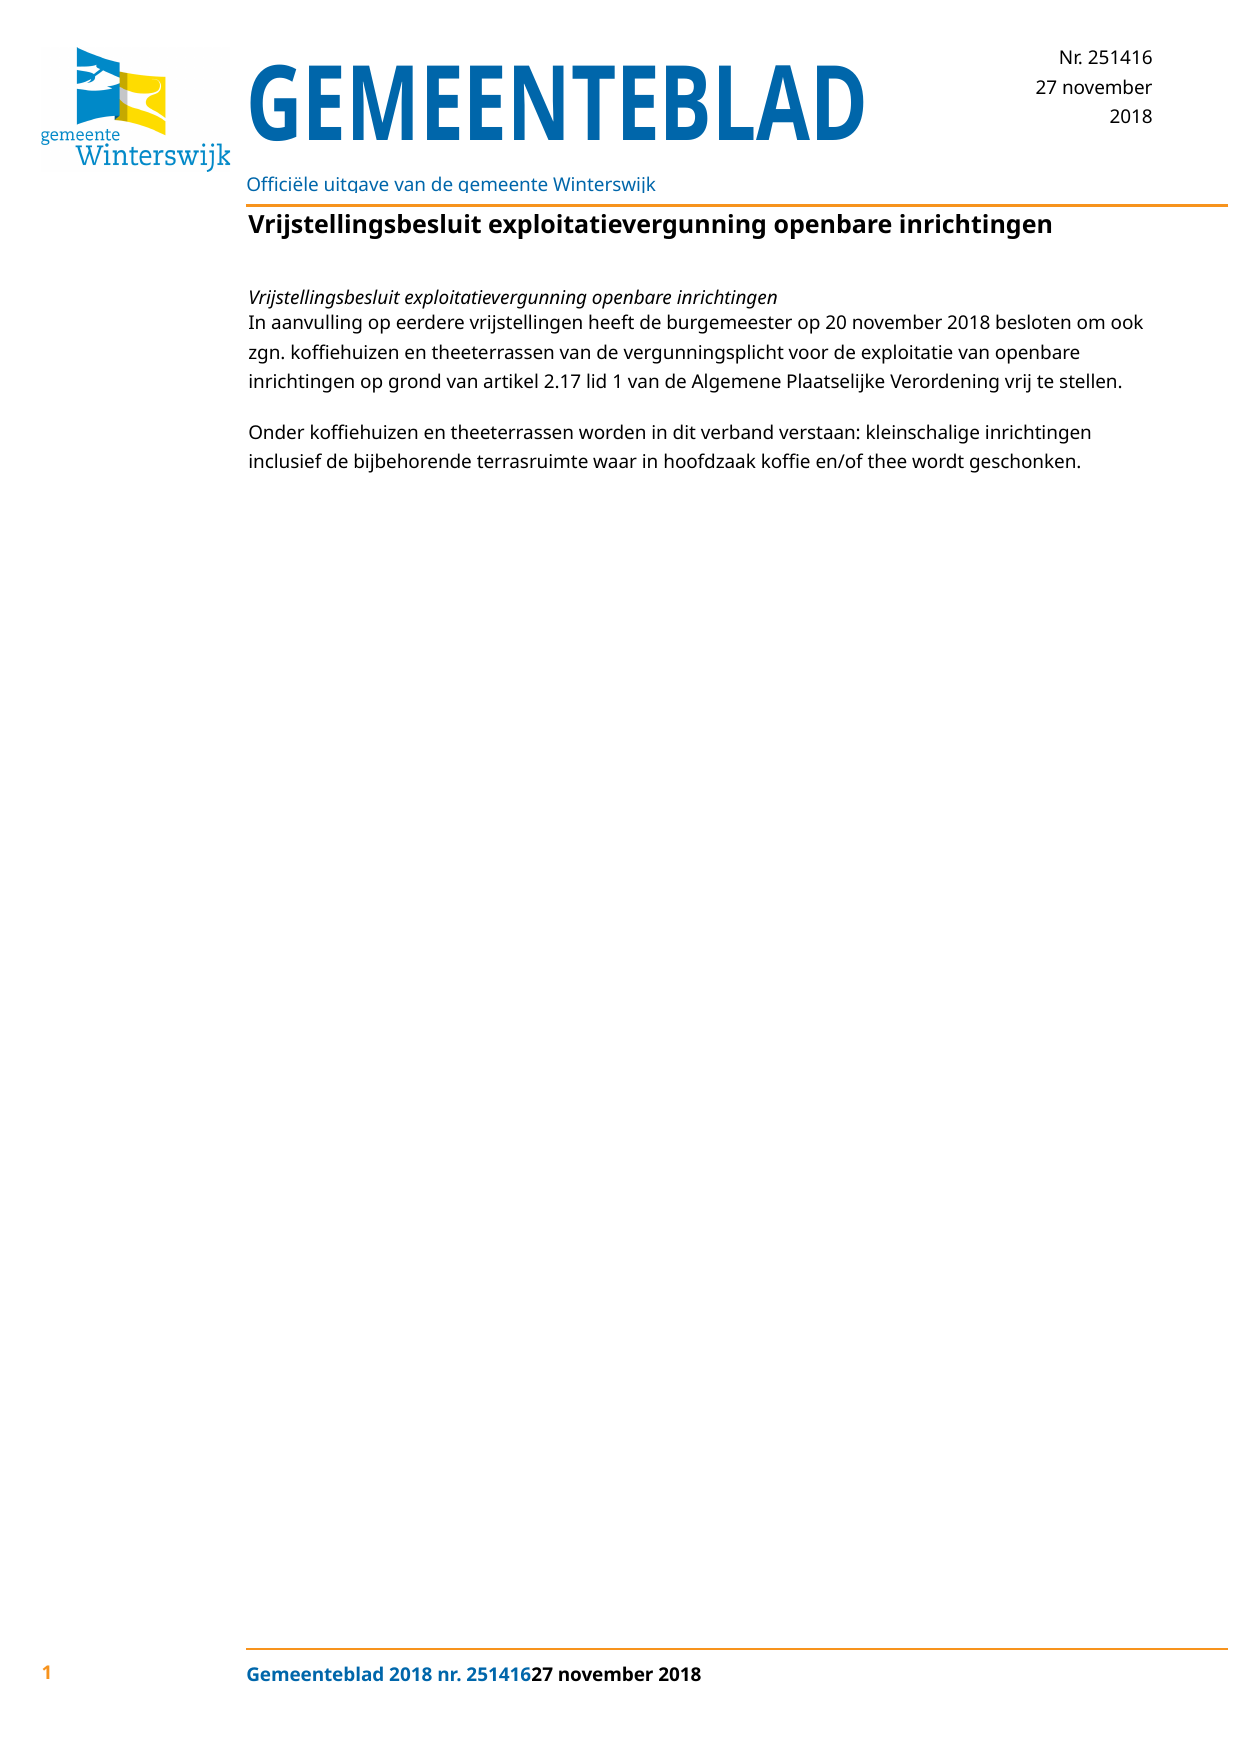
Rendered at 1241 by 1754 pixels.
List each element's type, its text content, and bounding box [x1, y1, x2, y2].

text Vrijstellingsbesluit exploitatievergunning openbare inrichtingen [248, 284, 1152, 309]
picture [225, 153, 231, 162]
text Onder koffiehuizen en theeterrassen worden in dit verband verstaan: kleinschalige inrichtingen inclusief de bijbehorende terrasruimte waar in hoofdzaak koffie en/of thee wordt geschonken. [248, 419, 1152, 474]
text In aanvulling op eerdere vrijstellingen heeft de burgemeester op 20 november 2018 besloten om ook zgn. koffiehuizen en theeterrassen van de vergunningsplicht voor de exploitatie van openbare inrichtingen op grond van artikel 2.17 lid 1 van de Algemene Plaatselijke Verordening vrij te stellen. [248, 309, 1152, 394]
text Vrijstellingsbesluit exploitatievergunning openbare inrichtingen [248, 207, 1152, 241]
picture [41, 47, 231, 172]
